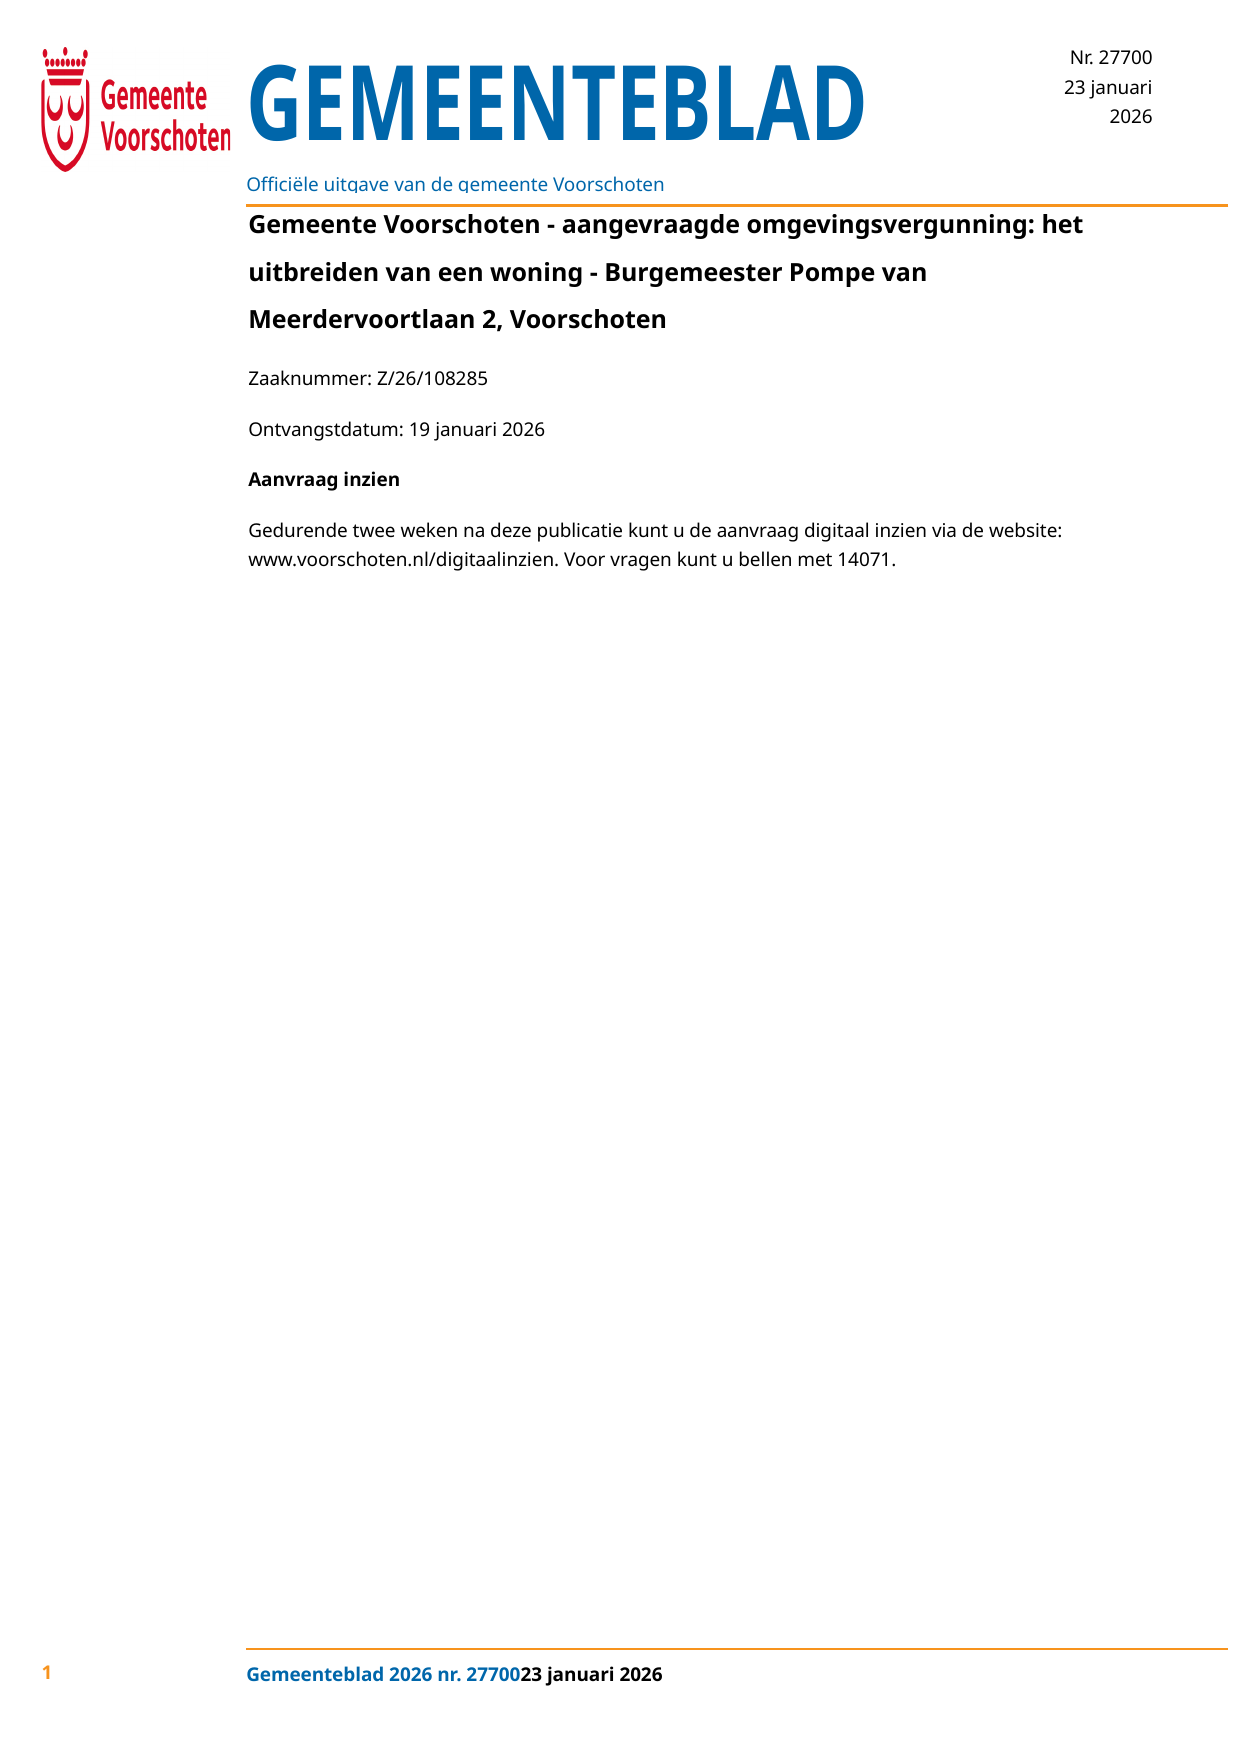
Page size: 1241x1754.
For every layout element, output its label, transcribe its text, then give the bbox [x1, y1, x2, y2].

picture [41, 47, 231, 172]
text Aanvraag inzien [248, 466, 1152, 492]
text Gedurende twee weken na deze publicatie kunt u de aanvraag digitaal inzien via de website: www.voorschoten.nl/digitaalinzien. Voor vragen kunt u bellen met 14071. [248, 517, 1152, 572]
text Ontvangstdatum: 19 januari 2026 [248, 416, 1152, 442]
text Gemeente Voorschoten - aangevraagde omgevingsvergunning: het uitbreiden van een woning - Burgemeester Pompe van Meerdervoortlaan 2, Voorschoten [248, 207, 1152, 336]
text Zaaknummer: Z/26/108285 [248, 366, 1152, 391]
